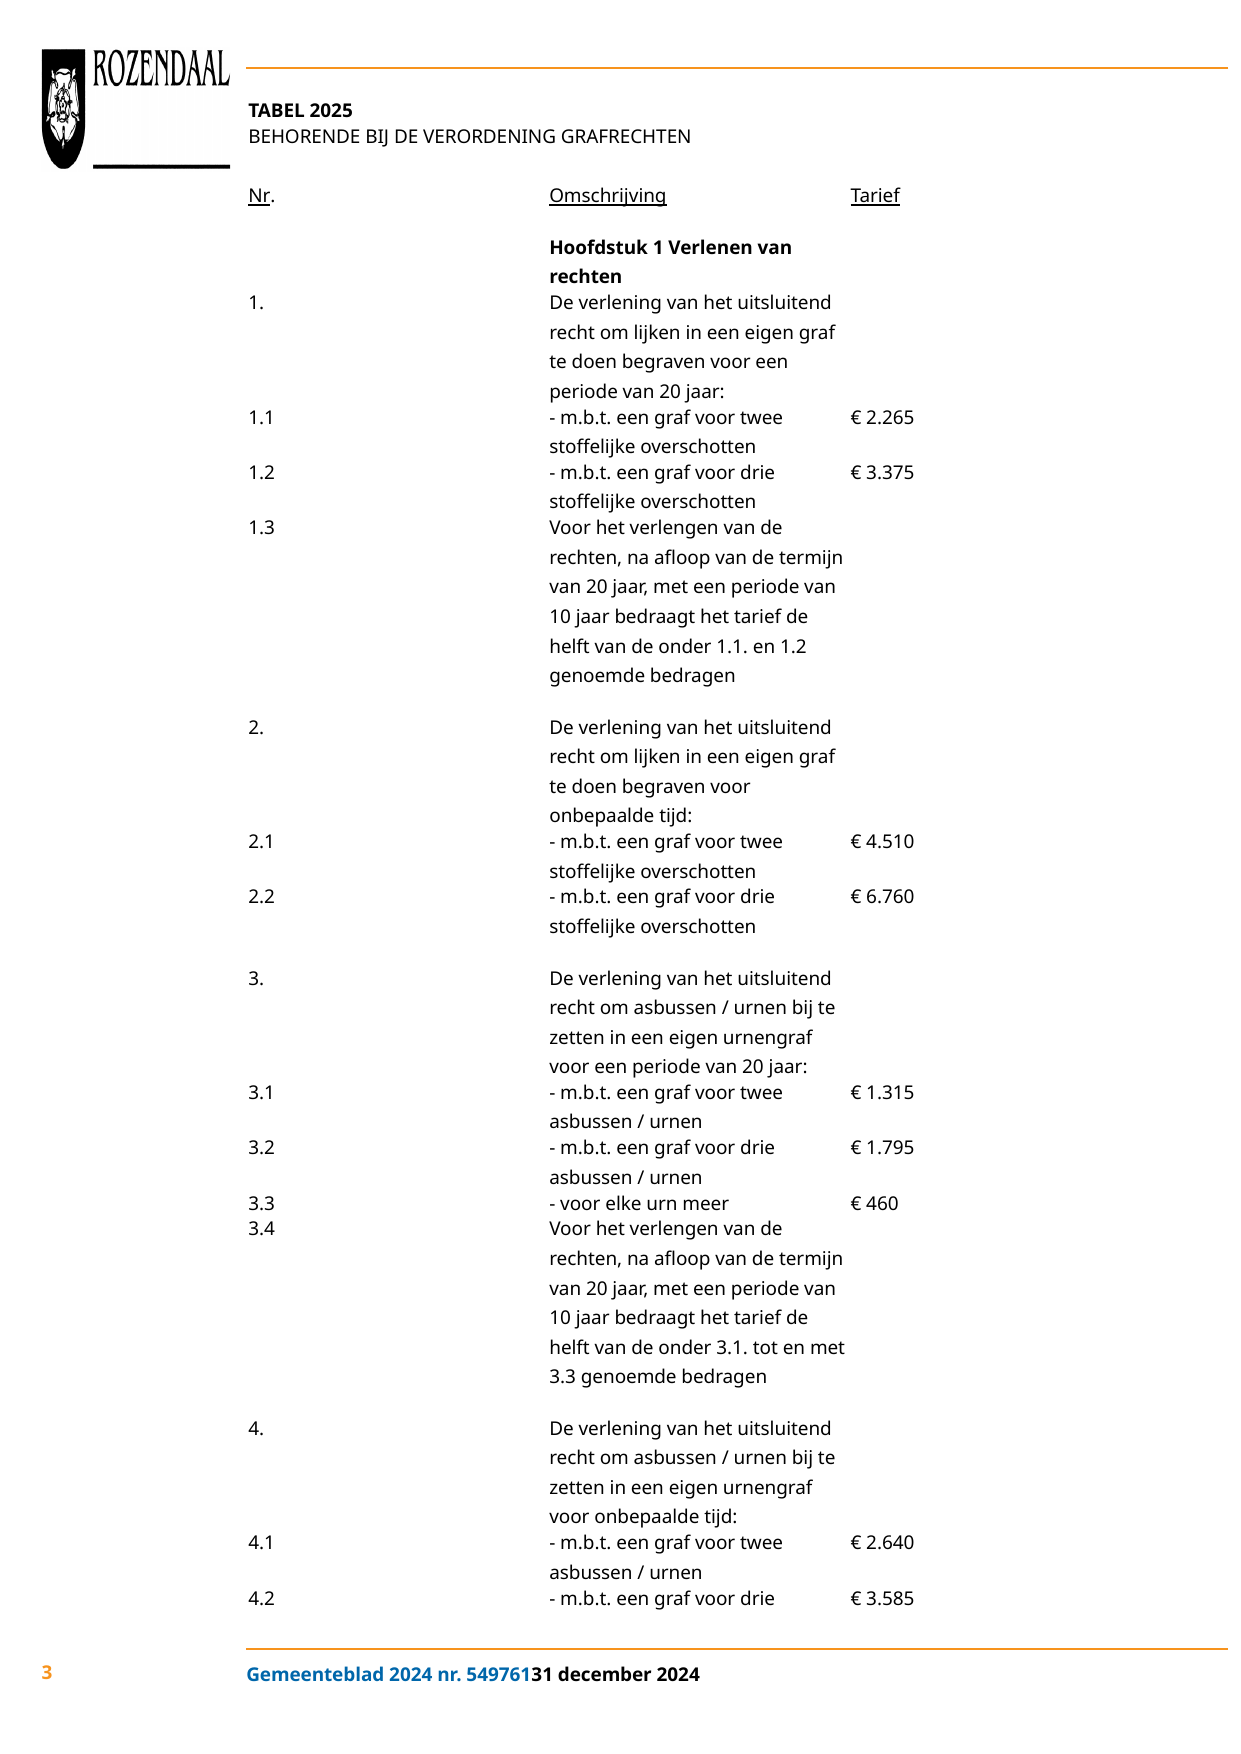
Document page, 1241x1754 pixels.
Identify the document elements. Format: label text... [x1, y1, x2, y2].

table_cell - m.b.t. een graf voor twee asbussen / urnen [549, 1529, 850, 1585]
table_cell 3.4 [248, 1216, 549, 1389]
table_cell [850, 515, 1152, 688]
table_cell [850, 939, 1152, 965]
table_cell [850, 1389, 1152, 1415]
table_cell 4.1 [248, 1529, 549, 1585]
table_cell [850, 714, 1152, 828]
table_cell 4.2 [248, 1585, 549, 1610]
table_cell [850, 1415, 1152, 1529]
table_cell € 2.640 [850, 1529, 1152, 1585]
table_cell - m.b.t. een graf voor drie [549, 1585, 850, 1610]
table_cell 1.1 [248, 404, 549, 459]
table_cell 1.3 [248, 515, 549, 688]
table_cell [549, 939, 850, 965]
table_cell - m.b.t. een graf voor twee stoffelijke overschotten [549, 828, 850, 884]
table_cell [850, 688, 1152, 714]
table_cell De verlening van het uitsluitend recht om lijken in een eigen graf te doen begraven voor een periode van 20 jaar: [549, 289, 850, 404]
picture [41, 47, 231, 172]
table_cell [850, 208, 1152, 234]
table_cell De verlening van het uitsluitend recht om lijken in een eigen graf te doen begraven voor onbepaalde tijd: [549, 714, 850, 828]
table_cell € 2.265 [850, 404, 1152, 459]
table_cell 1. [248, 289, 549, 404]
table_cell 4. [248, 1415, 549, 1529]
table_cell € 4.510 [850, 828, 1152, 884]
table_cell [549, 208, 850, 234]
table_header Omschrijving [549, 183, 850, 208]
table_cell € 3.585 [850, 1585, 1152, 1610]
table_cell - m.b.t. een graf voor drie asbussen / urnen [549, 1135, 850, 1190]
table_cell [549, 688, 850, 714]
table_header Tarief [850, 183, 1152, 208]
table_cell - m.b.t. een graf voor drie stoffelijke overschotten [549, 459, 850, 514]
table_cell - voor elke urn meer [549, 1190, 850, 1216]
table_cell [248, 1389, 549, 1415]
table_cell Voor het verlengen van de rechten, na afloop van de termijn van 20 jaar, met een periode van 10 jaar bedraagt het tarief de helft van de onder 1.1. en 1.2 genoemde bedragen [549, 515, 850, 688]
table_cell € 6.760 [850, 884, 1152, 939]
table_cell [248, 939, 549, 965]
table_cell - m.b.t. een graf voor twee stoffelijke overschotten [549, 404, 850, 459]
table_cell De verlening van het uitsluitend recht om asbussen / urnen bij te zetten in een eigen urnengraf voor onbepaalde tijd: [549, 1415, 850, 1529]
table_cell 3.3 [248, 1190, 549, 1216]
table_cell [850, 1216, 1152, 1389]
table_cell Hoofdstuk 1 Verlenen van rechten [549, 234, 850, 289]
table_cell [850, 289, 1152, 404]
table_cell 1.2 [248, 459, 549, 514]
table_cell € 1.315 [850, 1079, 1152, 1134]
text TABEL 2025 [248, 95, 1152, 123]
table_cell 3. [248, 965, 549, 1079]
table_cell Voor het verlengen van de rechten, na afloop van de termijn van 20 jaar, met een periode van 10 jaar bedraagt het tarief de helft van de onder 3.1. tot en met 3.3 genoemde bedragen [549, 1216, 850, 1389]
table_cell [248, 234, 549, 289]
table_cell 2.2 [248, 884, 549, 939]
table_cell € 3.375 [850, 459, 1152, 514]
text BEHORENDE BIJ DE VERORDENING GRAFRECHTEN [248, 123, 1152, 149]
table_cell De verlening van het uitsluitend recht om asbussen / urnen bij te zetten in een eigen urnengraf voor een periode van 20 jaar: [549, 965, 850, 1079]
table_cell 3.1 [248, 1079, 549, 1134]
table_cell € 1.795 [850, 1135, 1152, 1190]
table_cell [850, 234, 1152, 289]
table_cell [248, 208, 549, 234]
table_cell - m.b.t. een graf voor twee asbussen / urnen [549, 1079, 850, 1134]
table_cell 3.2 [248, 1135, 549, 1190]
table_cell [248, 688, 549, 714]
table_header Nr. [248, 183, 549, 208]
table_cell € 460 [850, 1190, 1152, 1216]
table_cell [850, 965, 1152, 1079]
table_cell [549, 1389, 850, 1415]
table_cell 2.1 [248, 828, 549, 884]
table_cell - m.b.t. een graf voor drie stoffelijke overschotten [549, 884, 850, 939]
table_cell 2. [248, 714, 549, 828]
